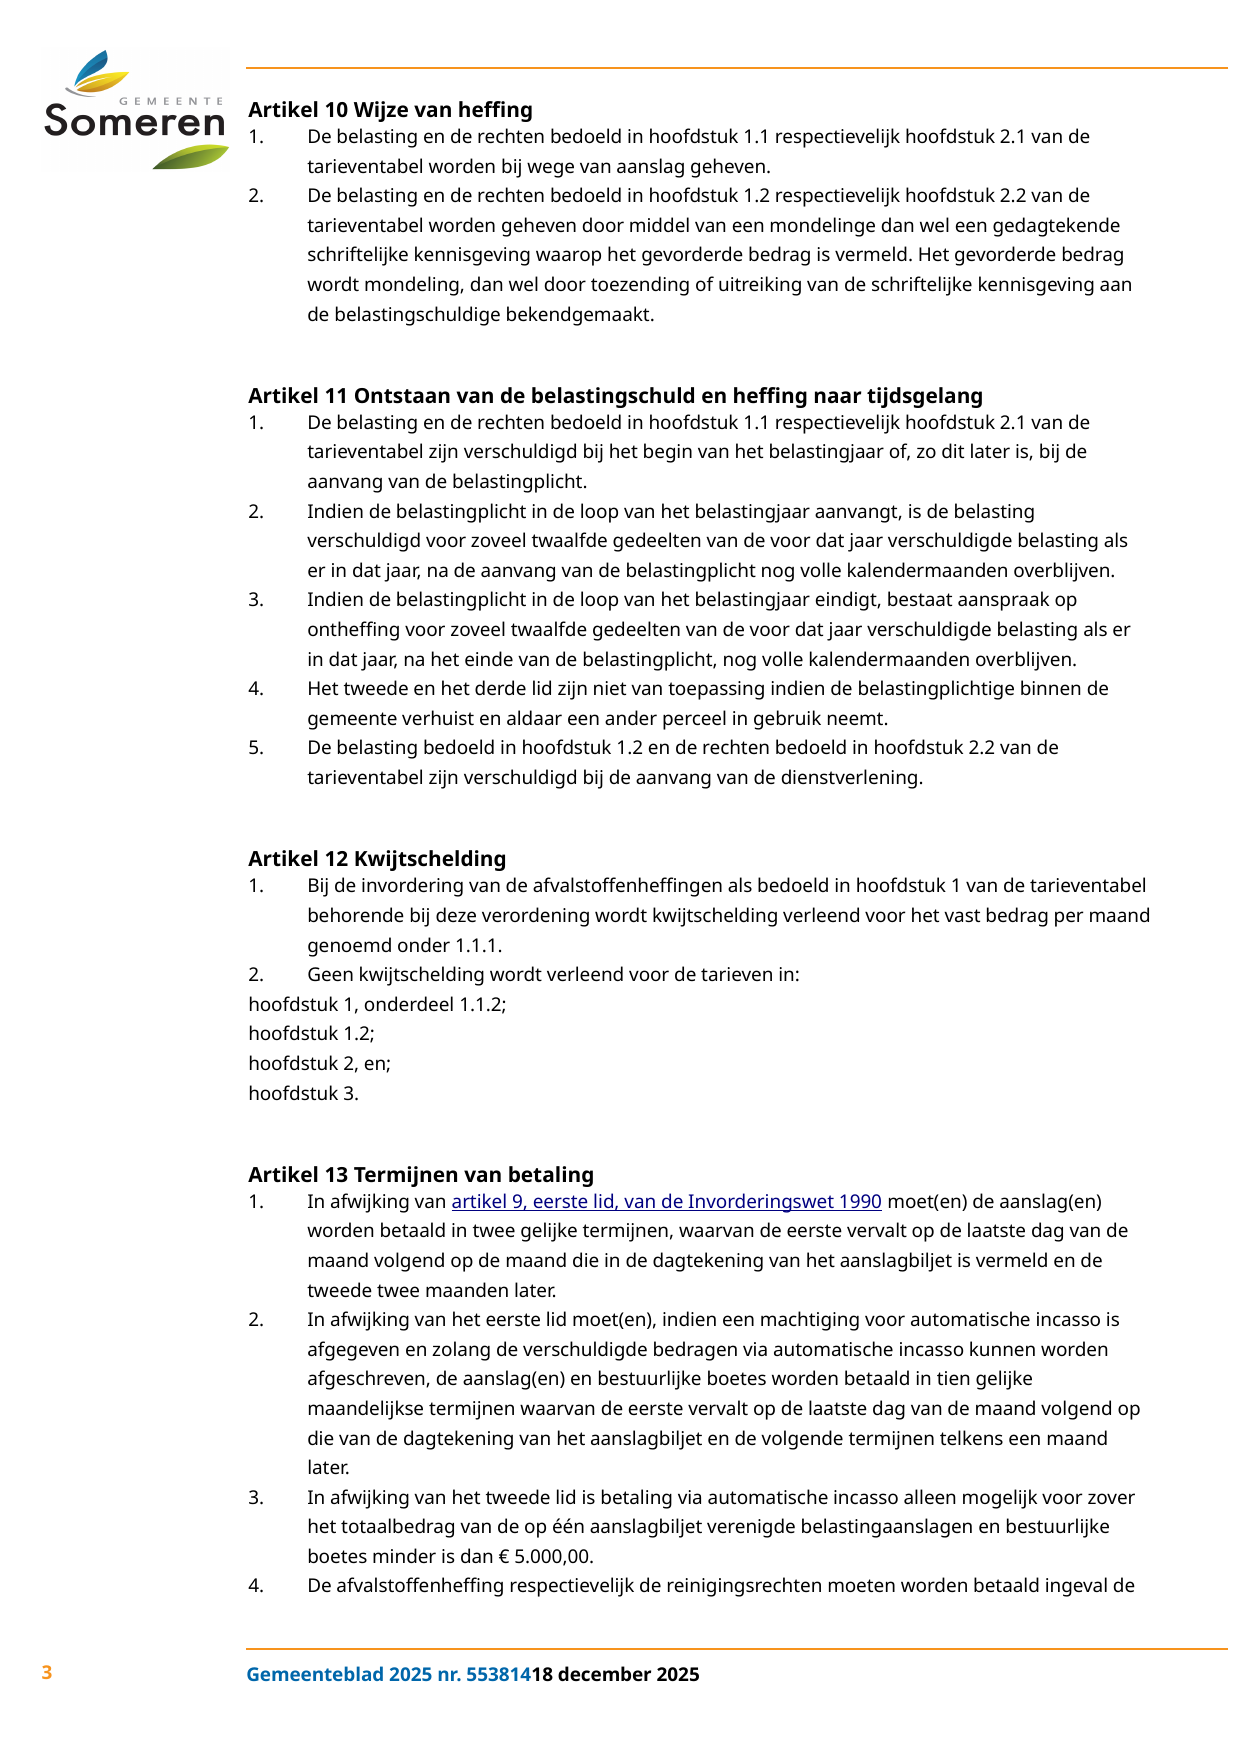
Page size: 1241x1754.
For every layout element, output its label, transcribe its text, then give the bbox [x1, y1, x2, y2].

list De belasting en de rechten bedoeld in hoofdstuk 1.1 respectievelijk hoofdstuk 2.1 van de tarieventabel worden bij wege van aanslag geheven. [248, 123, 1152, 178]
list In afwijking van het tweede lid is betaling via automatische incasso alleen mogelijk voor zover het totaalbedrag van de op één aanslagbiljet verenigde belastingaanslagen en bestuurlijke boetes minder is dan € 5.000,00. [248, 1484, 1152, 1569]
list In afwijking van het eerste lid moet(en), indien een machtiging voor automatische incasso is afgegeven en zolang de verschuldigde bedragen via automatische incasso kunnen worden afgeschreven, de aanslag(en) en bestuurlijke boetes worden betaald in tien gelijke maandelijkse termijnen waarvan de eerste vervalt op de laatste dag van de maand volgend op die van de dagtekening van het aanslagbiljet en de volgende termijnen telkens een maand later. [248, 1306, 1152, 1480]
list Indien de belastingplicht in de loop van het belastingjaar aanvangt, is de belasting verschuldigd voor zoveel twaalfde gedeelten van de voor dat jaar verschuldigde belasting als er in dat jaar, na de aanvang van de belastingplicht nog volle kalendermaanden overblijven. [248, 498, 1152, 583]
text hoofdstuk 1, onderdeel 1.1.2; [248, 991, 1152, 1017]
list Bij de invordering van de afvalstoffenheffingen als bedoeld in hoofdstuk 1 van de tarieventabel behorende bij deze verordening wordt kwijtschelding verleend voor het vast bedrag per maand genoemd onder 1.1.1. [248, 873, 1152, 957]
text hoofdstuk 1.2; [248, 1021, 1152, 1046]
list De belasting en de rechten bedoeld in hoofdstuk 1.2 respectievelijk hoofdstuk 2.2 van de tarieventabel worden geheven door middel van een mondelinge dan wel een gedagtekende schriftelijke kennisgeving waarop het gevorderde bedrag is vermeld. Het gevorderde bedrag wordt mondeling, dan wel door toezending of uitreiking van de schriftelijke kennisgeving aan de belastingschuldige bekendgemaakt. [248, 182, 1152, 326]
text Artikel 11 Ontstaan van de belastingschuld en heffing naar tijdsgelang [248, 381, 1152, 409]
text Artikel 13 Termijnen van betaling [248, 1160, 1152, 1188]
list Indien de belastingplicht in de loop van het belastingjaar eindigt, bestaat aanspraak op ontheffing voor zoveel twaalfde gedeelten van de voor dat jaar verschuldigde belasting als er in dat jaar, na het einde van de belastingplicht, nog volle kalendermaanden overblijven. [248, 587, 1152, 672]
list De afvalstoffenheffing respectievelijk de reinigingsrechten moeten worden betaald ingeval de [248, 1573, 1152, 1598]
list De belasting en de rechten bedoeld in hoofdstuk 1.1 respectievelijk hoofdstuk 2.1 van de tarieventabel zijn verschuldigd bij het begin van het belastingjaar of, zo dit later is, bij de aanvang van de belastingplicht. [248, 409, 1152, 494]
list Het tweede en het derde lid zijn niet van toepassing indien de belastingplichtige binnen de gemeente verhuist en aldaar een ander perceel in gebruik neemt. [248, 675, 1152, 731]
picture [41, 47, 231, 172]
list In afwijking van artikel 9, eerste lid, van de Invorderingswet 1990 moet(en) de aanslag(en) worden betaald in twee gelijke termijnen, waarvan de eerste vervalt op de laatste dag van de maand volgend op de maand die in de dagtekening van het aanslagbiljet is vermeld en de tweede twee maanden later. [248, 1188, 1152, 1303]
text Artikel 10 Wijze van heffing [248, 95, 1152, 123]
list Geen kwijtschelding wordt verleend voor de tarieven in: [248, 961, 1152, 987]
text hoofdstuk 2, en; [248, 1050, 1152, 1076]
text hoofdstuk 3. [248, 1080, 1152, 1105]
list De belasting bedoeld in hoofdstuk 1.2 en de rechten bedoeld in hoofdstuk 2.2 van de tarieventabel zijn verschuldigd bij de aanvang van de dienstverlening. [248, 734, 1152, 790]
text Artikel 12 Kwijtschelding [248, 844, 1152, 873]
